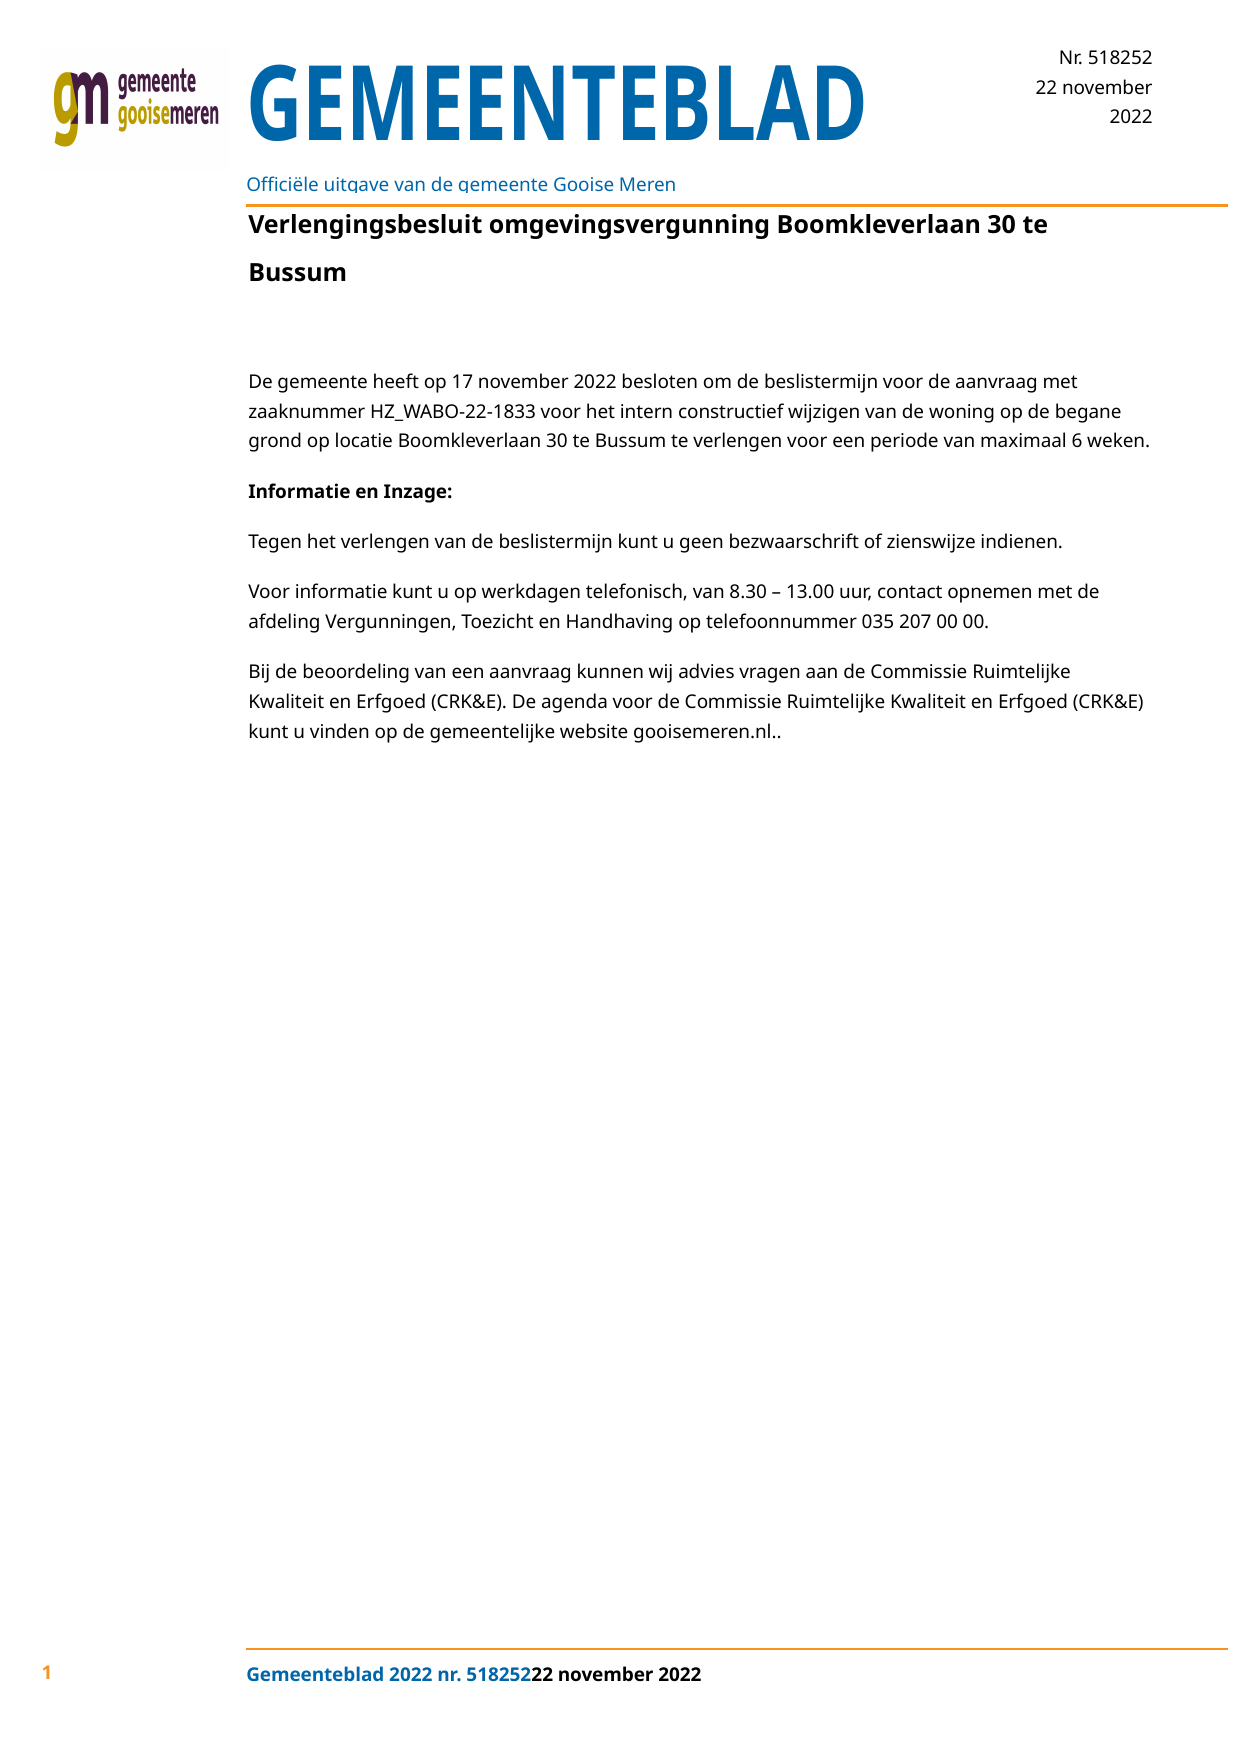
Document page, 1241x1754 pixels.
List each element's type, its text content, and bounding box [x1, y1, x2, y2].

text De gemeente heeft op 17 november 2022 besloten om de beslistermijn voor de aanvraag met zaaknummer HZ_WABO-22-1833 voor het intern constructief wijzigen van de woning op de begane grond op locatie Boomkleverlaan 30 te Bussum te verlengen voor een periode van maximaal 6 weken. [248, 368, 1152, 453]
picture [41, 47, 231, 172]
text Bij de beoordeling van een aanvraag kunnen wij advies vragen aan de Commissie Ruimtelijke Kwaliteit en Erfgoed (CRK&E). De agenda voor de Commissie Ruimtelijke Kwaliteit en Erfgoed (CRK&E) kunt u vinden op de gemeentelijke website gooisemeren.nl.. [248, 659, 1152, 744]
text Verlengingsbesluit omgevingsvergunning Boomkleverlaan 30 te Bussum [248, 207, 1152, 288]
text Tegen het verlengen van de beslistermijn kunt u geen bezwaarschrift of zienswijze indienen. [248, 528, 1152, 554]
text Voor informatie kunt u op werkdagen telefonisch, van 8.30 – 13.00 uur, contact opnemen met de afdeling Vergunningen, Toezicht en Handhaving op telefoonnummer 035 207 00 00. [248, 579, 1152, 634]
text Informatie en Inzage: [248, 478, 1152, 504]
